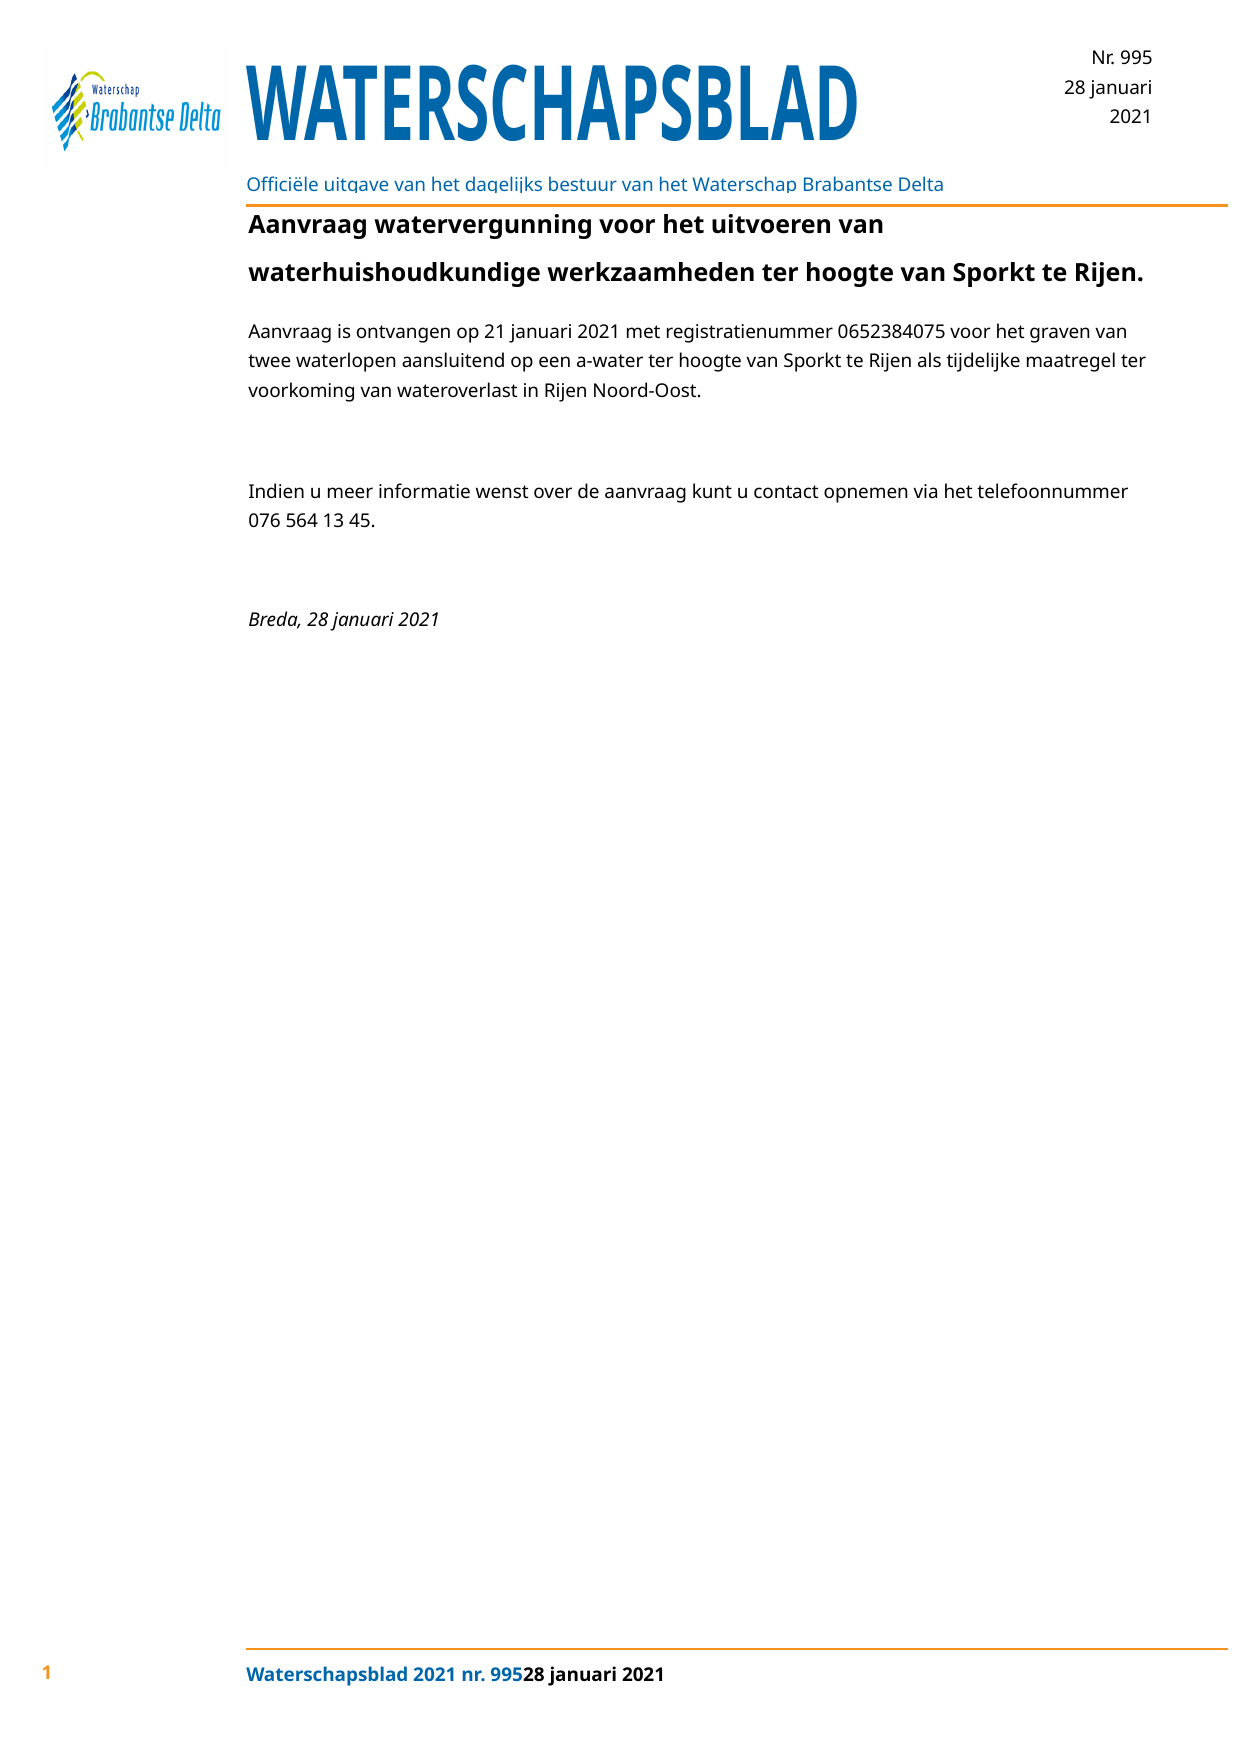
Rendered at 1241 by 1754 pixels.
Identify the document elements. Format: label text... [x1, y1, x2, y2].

text Aanvraag is ontvangen op 21 januari 2021 met registratienummer 0652384075 voor het graven van twee waterlopen aansluitend op een a-water ter hoogte van Sporkt te Rijen als tijdelijke maatregel ter voorkoming van wateroverlast in Rijen Noord-Oost. [248, 318, 1152, 403]
text Indien u meer informatie wenst over de aanvraag kunt u contact opnemen via het telefoonnummer 076 564 13 45. [248, 478, 1152, 533]
picture [41, 47, 231, 172]
text Breda, 28 januari 2021 [248, 606, 1152, 631]
text Aanvraag watervergunning voor het uitvoeren van waterhuishoudkundige werkzaamheden ter hoogte van Sporkt te Rijen. [248, 207, 1152, 288]
